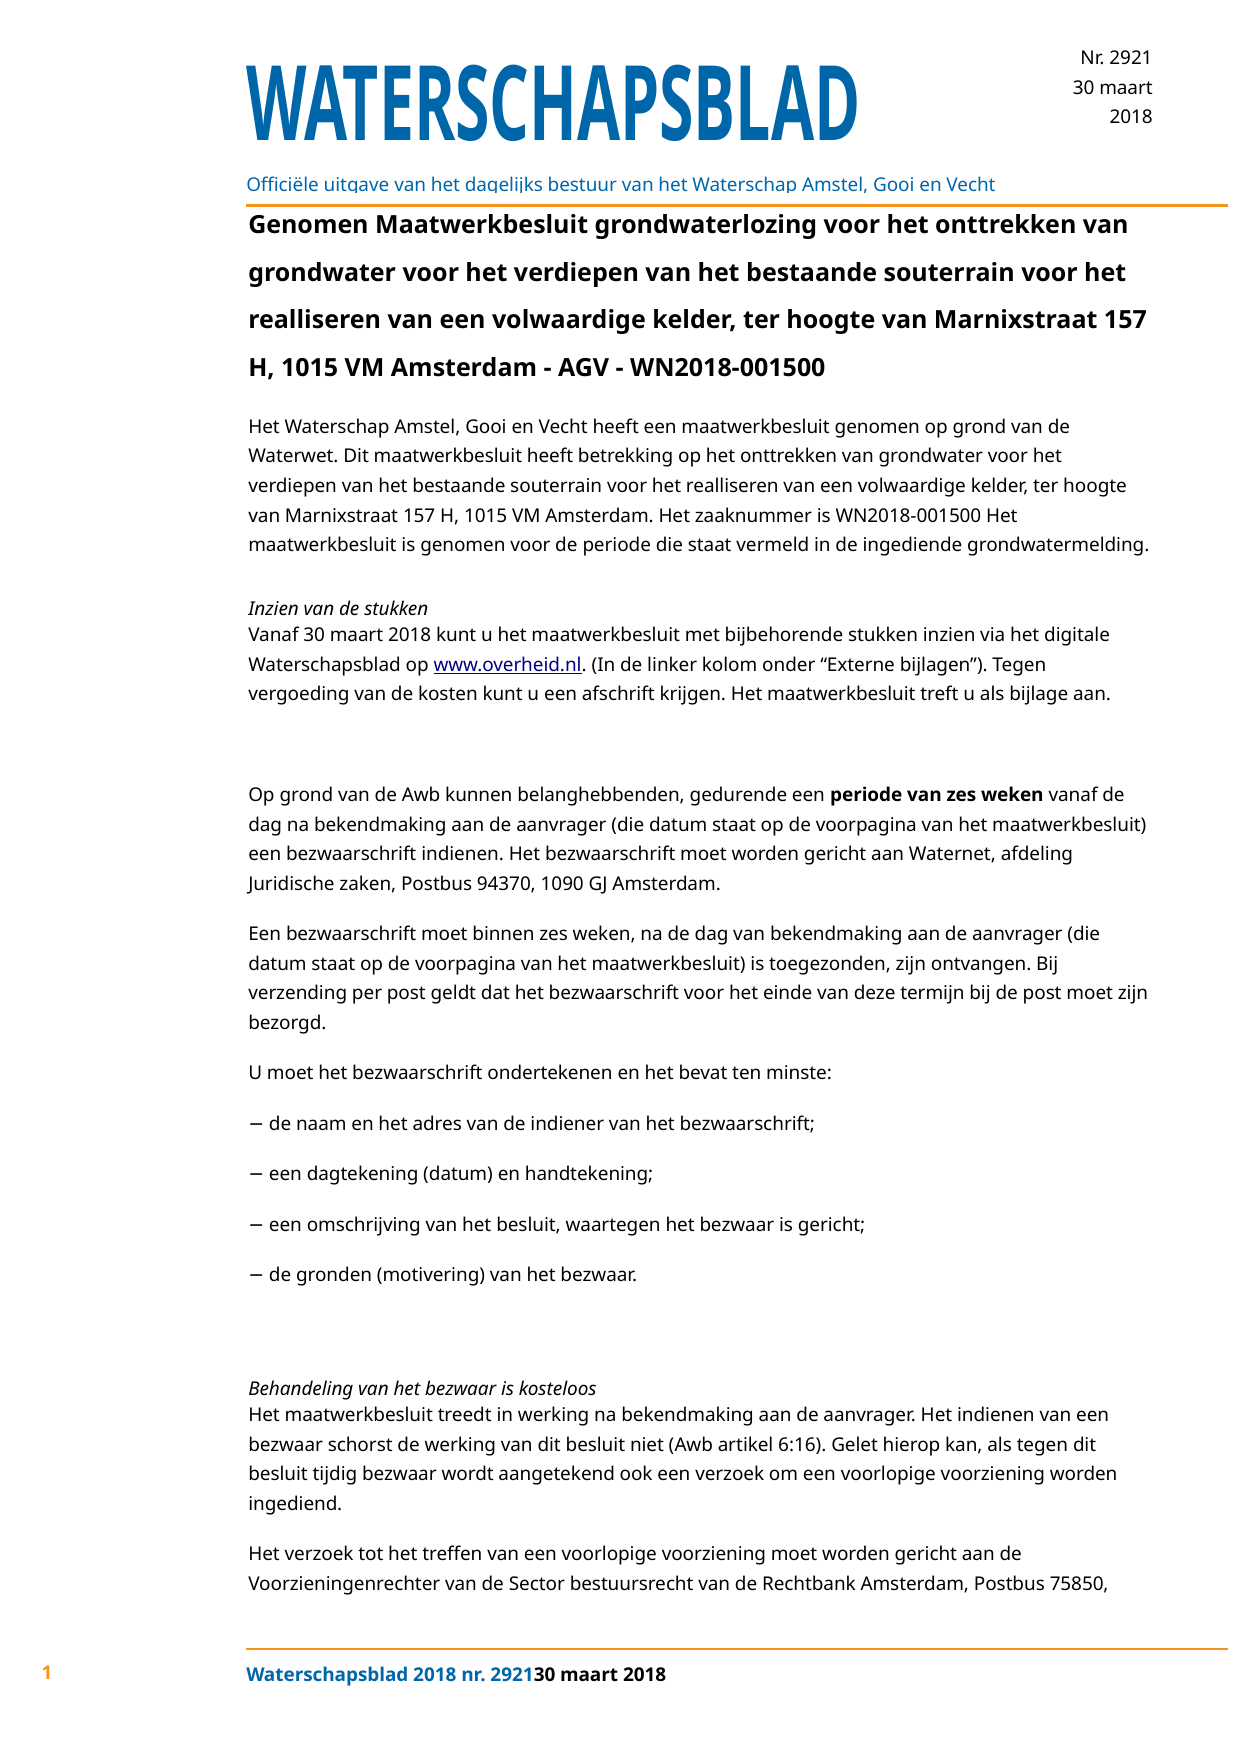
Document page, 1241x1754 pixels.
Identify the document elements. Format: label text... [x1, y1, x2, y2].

text − de gronden (motivering) van het bezwaar. [248, 1261, 1152, 1287]
text − de naam en het adres van de indiener van het bezwaarschrift; [248, 1110, 1152, 1136]
text Behandeling van het bezwaar is kosteloos [248, 1376, 1152, 1401]
text Een bezwaarschrift moet binnen zes weken, na de dag van bekendmaking aan de aanvrager (die datum staat op de voorpagina van het maatwerkbesluit) is toegezonden, zijn ontvangen. Bij verzending per post geldt dat het bezwaarschrift voor het einde van deze termijn bij de post moet zijn bezorgd. [248, 920, 1152, 1035]
text Het maatwerkbesluit treedt in werking na bekendmaking aan de aanvrager. Het indienen van een bezwaar schorst de werking van dit besluit niet (Awb artikel 6:16). Gelet hierop kan, als tegen dit besluit tijdig bezwaar wordt aangetekend ook een verzoek om een voorlopige voorziening worden ingediend. [248, 1401, 1152, 1516]
text Het verzoek tot het treffen van een voorlopige voorziening moet worden gericht aan de Voorzieningenrechter van de Sector bestuursrecht van de Rechtbank Amsterdam, Postbus 75850, [248, 1540, 1152, 1596]
picture [41, 47, 231, 172]
text Vanaf 30 maart 2018 kunt u het maatwerkbesluit met bijbehorende stukken inzien via het digitale Waterschapsblad op www.overheid.nl. (In de linker kolom onder “Externe bijlagen”). Tegen vergoeding van de kosten kunt u een afschrift krijgen. Het maatwerkbesluit treft u als bijlage aan. [248, 621, 1152, 706]
text Op grond van de Awb kunnen belanghebbenden, gedurende een periode van zes weken vanaf de dag na bekendmaking aan de aanvrager (die datum staat op de voorpagina van het maatwerkbesluit) een bezwaarschrift indienen. Het bezwaarschrift moet worden gericht aan Waternet, afdeling Juridische zaken, Postbus 94370, 1090 GJ Amsterdam. [248, 781, 1152, 896]
text − een omschrijving van het besluit, waartegen het bezwaar is gericht; [248, 1211, 1152, 1236]
text − een dagtekening (datum) en handtekening; [248, 1160, 1152, 1186]
text Inzien van de stukken [248, 595, 1152, 621]
text Het Waterschap Amstel, Gooi en Vecht heeft een maatwerkbesluit genomen op grond van de Waterwet. Dit maatwerkbesluit heeft betrekking op het onttrekken van grondwater voor het verdiepen van het bestaande souterrain voor het realliseren van een volwaardige kelder, ter hoogte van Marnixstraat 157 H, 1015 VM Amsterdam. Het zaaknummer is WN2018-001500 Het maatwerkbesluit is genomen voor de periode die staat vermeld in de ingediende grondwatermelding. [248, 413, 1152, 557]
text U moet het bezwaarschrift ondertekenen en het bevat ten minste: [248, 1059, 1152, 1085]
text Genomen Maatwerkbesluit grondwaterlozing voor het onttrekken van grondwater voor het verdiepen van het bestaande souterrain voor het realliseren van een volwaardige kelder, ter hoogte van Marnixstraat 157 H, 1015 VM Amsterdam - AGV - WN2018-001500 [248, 207, 1152, 384]
